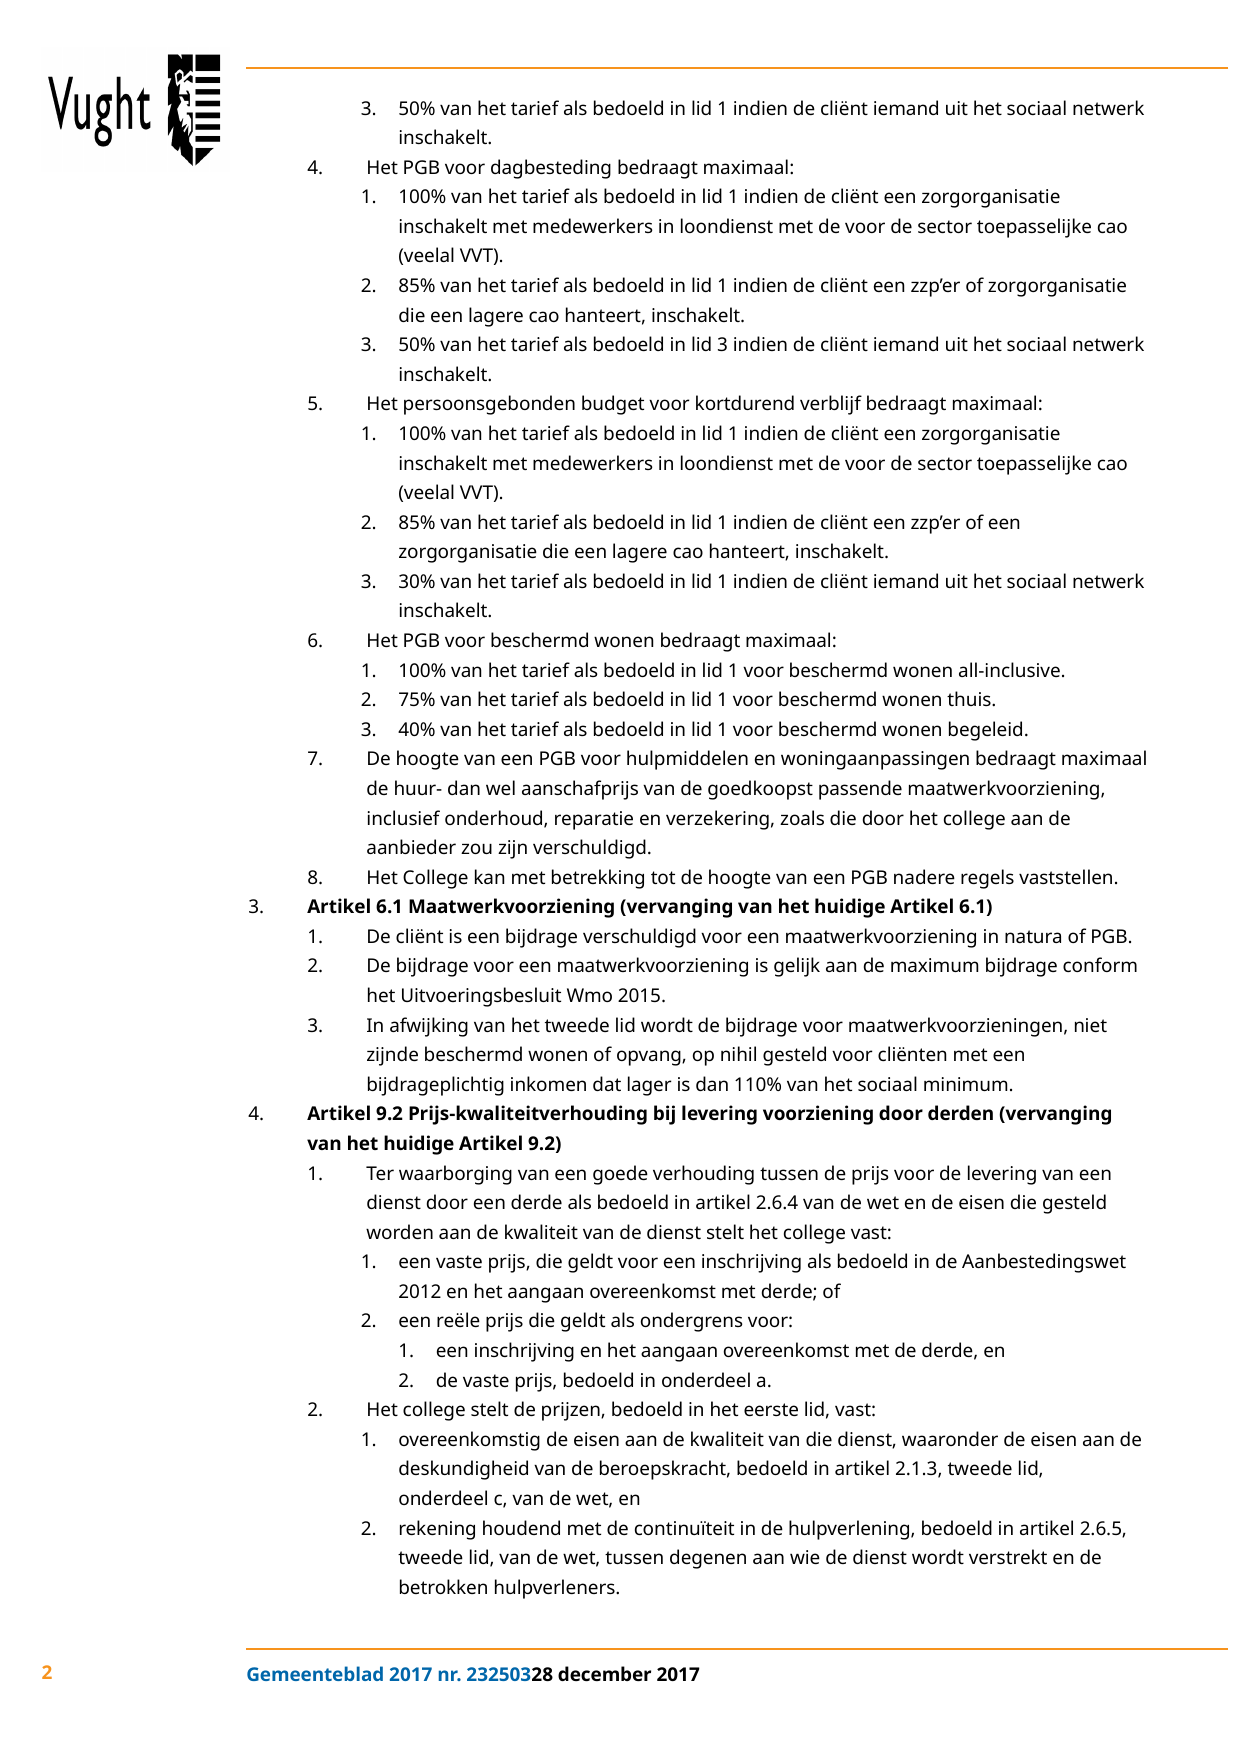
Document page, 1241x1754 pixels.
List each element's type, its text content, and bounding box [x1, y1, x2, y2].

list De hoogte van een PGB voor hulpmiddelen en woningaanpassingen bedraagt maximaal de huur- dan wel aanschafprijs van de goedkoopst passende maatwerkvoorziening, inclusief onderhoud, reparatie en verzekering, zoals die door het college aan de aanbieder zou zijn verschuldigd. [307, 746, 1152, 860]
list 85% van het tarief als bedoeld in lid 1 indien de cliënt een zzp’er of een zorgorganisatie die een lagere cao hanteert, inschakelt. [361, 509, 1152, 564]
picture [41, 47, 231, 172]
list Ter waarborging van een goede verhouding tussen de prijs voor de levering van een dienst door een derde als bedoeld in artikel 2.6.4 van de wet en de eisen die gesteld worden aan de kwaliteit van de dienst stelt het college vast: [307, 1160, 1152, 1245]
list 50% van het tarief als bedoeld in lid 1 indien de cliënt iemand uit het sociaal netwerk inschakelt. [361, 95, 1152, 150]
list 100% van het tarief als bedoeld in lid 1 indien de cliënt een zorgorganisatie inschakelt met medewerkers in loondienst met de voor de sector toepasselijke cao (veelal VVT). [361, 183, 1152, 268]
list 40% van het tarief als bedoeld in lid 1 voor beschermd wonen begeleid. [361, 716, 1152, 742]
list Het persoonsgebonden budget voor kortdurend verblijf bedraagt maximaal: [307, 391, 1152, 416]
list een vaste prijs, die geldt voor een inschrijving als bedoeld in de Aanbestedingswet 2012 en het aangaan overeenkomst met derde; of [361, 1248, 1152, 1304]
list Artikel 9.2 Prijs-kwaliteitverhouding bij levering voorziening door derden (vervanging van het huidige Artikel 9.2) [248, 1101, 1152, 1156]
list een reële prijs die geldt als ondergrens voor: [361, 1308, 1152, 1333]
list De cliënt is een bijdrage verschuldigd voor een maatwerkvoorziening in natura of PGB. [307, 923, 1152, 949]
list 50% van het tarief als bedoeld in lid 3 indien de cliënt iemand uit het sociaal netwerk inschakelt. [361, 331, 1152, 387]
list een inschrijving en het aangaan overeenkomst met de derde, en [398, 1337, 1152, 1363]
list 100% van het tarief als bedoeld in lid 1 voor beschermd wonen all-inclusive. [361, 657, 1152, 683]
list In afwijking van het tweede lid wordt de bijdrage voor maatwerkvoorzieningen, niet zijnde beschermd wonen of opvang, op nihil gesteld voor cliënten met een bijdrageplichtig inkomen dat lager is dan 110% van het sociaal minimum. [307, 1012, 1152, 1097]
list 85% van het tarief als bedoeld in lid 1 indien de cliënt een zzp’er of zorgorganisatie die een lagere cao hanteert, inschakelt. [361, 272, 1152, 328]
list 30% van het tarief als bedoeld in lid 1 indien de cliënt iemand uit het sociaal netwerk inschakelt. [361, 568, 1152, 623]
list 75% van het tarief als bedoeld in lid 1 voor beschermd wonen thuis. [361, 686, 1152, 712]
list rekening houdend met de continuïteit in de hulpverlening, bedoeld in artikel 2.6.5, tweede lid, van de wet, tussen degenen aan wie de dienst wordt verstrekt en de betrokken hulpverleners. [361, 1515, 1152, 1600]
list Het college stelt de prijzen, bedoeld in het eerste lid, vast: [307, 1396, 1152, 1422]
list Het PGB voor beschermd wonen bedraagt maximaal: [307, 627, 1152, 653]
list Artikel 6.1 Maatwerkvoorziening (vervanging van het huidige Artikel 6.1) [248, 893, 1152, 919]
list de vaste prijs, bedoeld in onderdeel a. [398, 1367, 1152, 1393]
list Het College kan met betrekking tot de hoogte van een PGB nadere regels vaststellen. [307, 864, 1152, 890]
list De bijdrage voor een maatwerkvoorziening is gelijk aan de maximum bijdrage conform het Uitvoeringsbesluit Wmo 2015. [307, 953, 1152, 1008]
list overeenkomstig de eisen aan de kwaliteit van die dienst, waaronder de eisen aan de deskundigheid van de beroepskracht, bedoeld in artikel 2.1.3, tweede lid, onderdeel c, van de wet, en [361, 1426, 1152, 1511]
list Het PGB voor dagbesteding bedraagt maximaal: [307, 154, 1152, 180]
list 100% van het tarief als bedoeld in lid 1 indien de cliënt een zorgorganisatie inschakelt met medewerkers in loondienst met de voor de sector toepasselijke cao (veelal VVT). [361, 420, 1152, 505]
